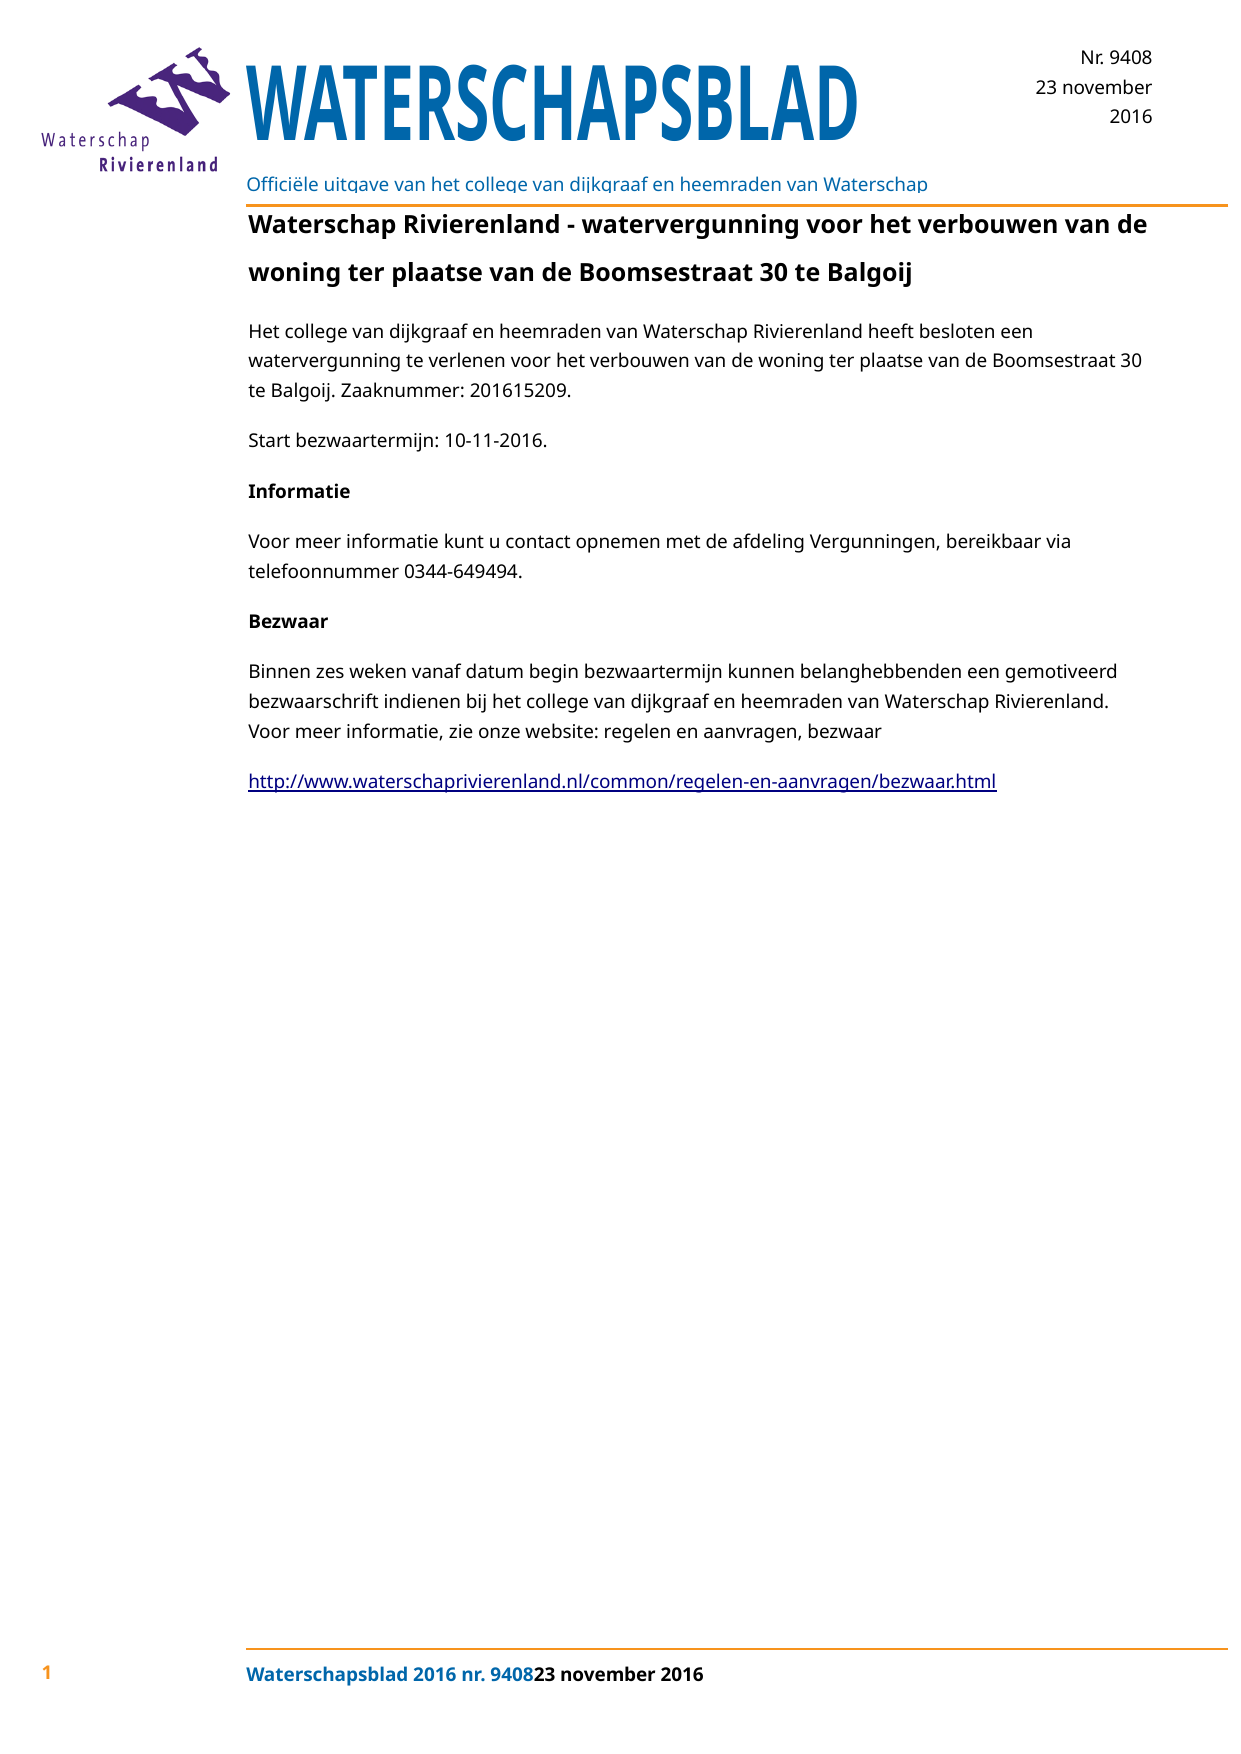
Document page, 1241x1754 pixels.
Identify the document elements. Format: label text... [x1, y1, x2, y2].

text Start bezwaartermijn: 10-11-2016. [248, 427, 1152, 453]
text Bezwaar [248, 608, 1152, 634]
text Waterschap Rivierenland - watervergunning voor het verbouwen van de woning ter plaatse van de Boomsestraat 30 te Balgoij [248, 207, 1152, 288]
text Binnen zes weken vanaf datum begin bezwaartermijn kunnen belanghebbenden een gemotiveerd bezwaarschrift indienen bij het college van dijkgraaf en heemraden van Waterschap Rivierenland. Voor meer informatie, zie onze website: regelen en aanvragen, bezwaar [248, 659, 1152, 744]
picture [41, 47, 231, 172]
text Informatie [248, 478, 1152, 504]
text Het college van dijkgraaf en heemraden van Waterschap Rivierenland heeft besloten een watervergunning te verlenen voor het verbouwen van de woning ter plaatse van de Boomsestraat 30 te Balgoij. Zaaknummer: 201615209. [248, 318, 1152, 403]
text http://www.waterschaprivierenland.nl/common/regelen-en-aanvragen/bezwaar.html [248, 768, 1152, 794]
text Voor meer informatie kunt u contact opnemen met de afdeling Vergunningen, bereikbaar via telefoonnummer 0344-649494. [248, 528, 1152, 584]
